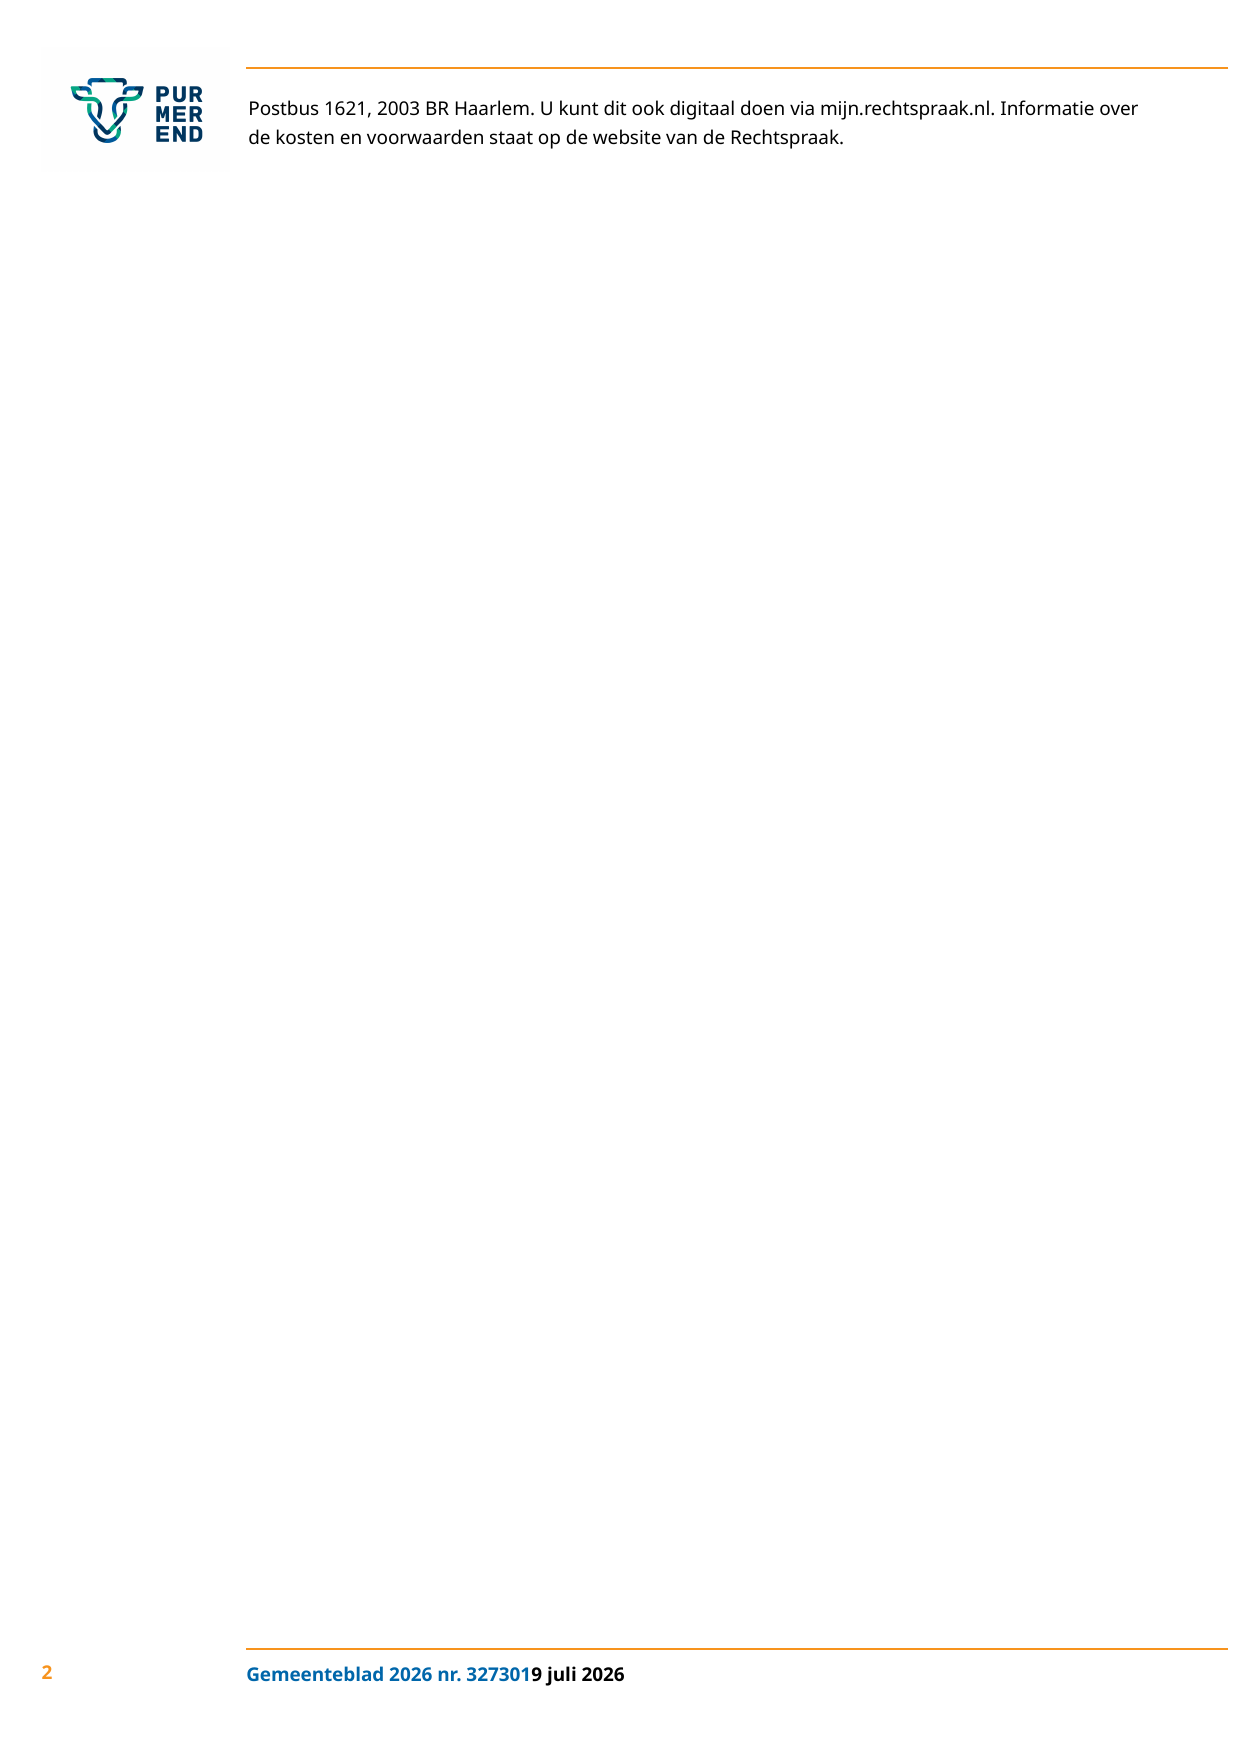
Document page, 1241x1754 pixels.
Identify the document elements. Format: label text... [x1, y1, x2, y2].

picture [41, 47, 231, 172]
text Postbus 1621, 2003 BR Haarlem. U kunt dit ook digitaal doen via mijn.rechtspraak.nl. Informatie over de kosten en voorwaarden staat op de website van de Rechtspraak. [248, 95, 1152, 150]
